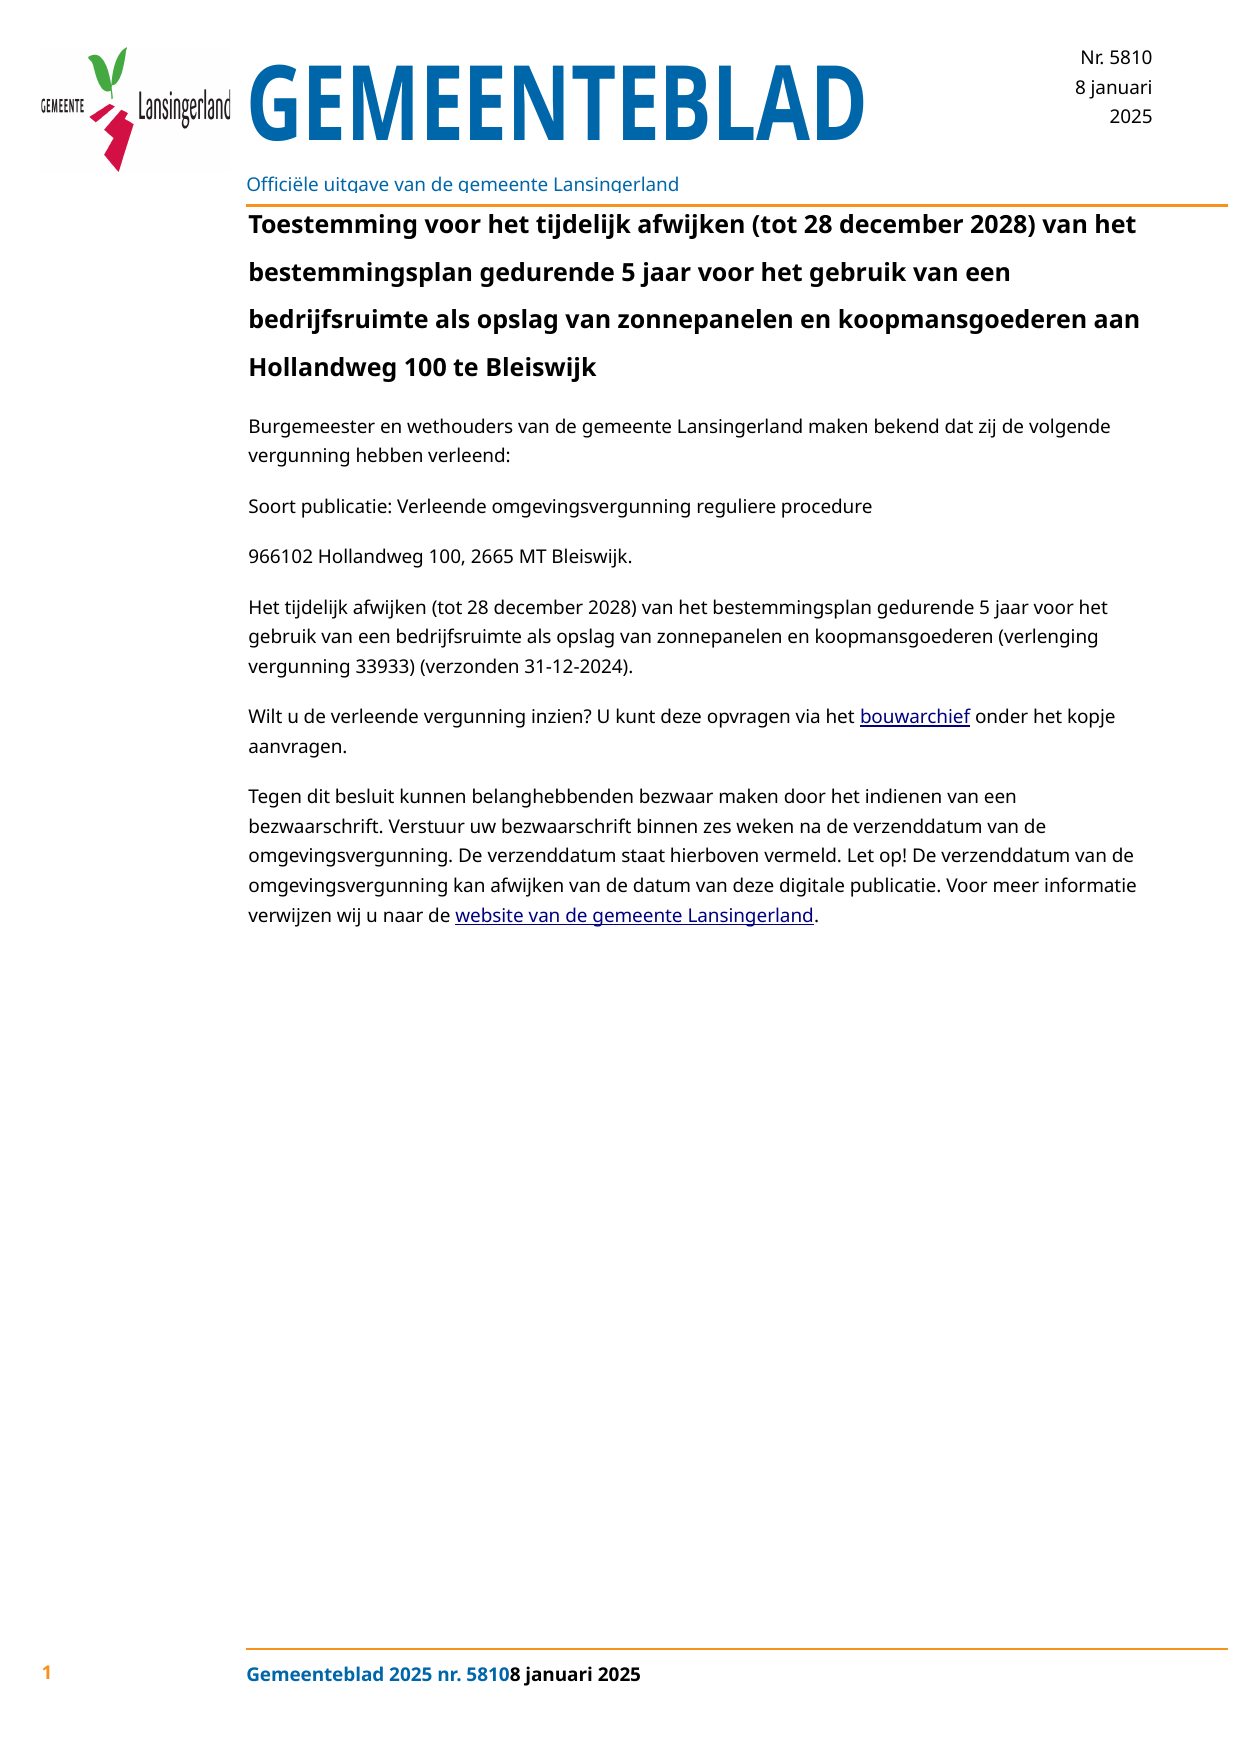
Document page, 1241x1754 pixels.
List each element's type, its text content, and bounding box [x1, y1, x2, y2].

text Toestemming voor het tijdelijk afwijken (tot 28 december 2028) van het bestemmingsplan gedurende 5 jaar voor het gebruik van een bedrijfsruimte als opslag van zonnepanelen en koopmansgoederen aan Hollandweg 100 te Bleiswijk [248, 207, 1152, 384]
picture [41, 47, 231, 172]
text Wilt u de verleende vergunning inzien? U kunt deze opvragen via het bouwarchief onder het kopje aanvragen. [248, 703, 1152, 759]
text 966102 Hollandweg 100, 2665 MT Bleiswijk. [248, 543, 1152, 569]
text Het tijdelijk afwijken (tot 28 december 2028) van het bestemmingsplan gedurende 5 jaar voor het gebruik van een bedrijfsruimte als opslag van zonnepanelen en koopmansgoederen (verlenging vergunning 33933) (verzonden 31-12-2024). [248, 594, 1152, 679]
text Burgemeester en wethouders van de gemeente Lansingerland maken bekend dat zij de volgende vergunning hebben verleend: [248, 413, 1152, 468]
text Soort publicatie: Verleende omgevingsvergunning reguliere procedure [248, 493, 1152, 519]
text Tegen dit besluit kunnen belanghebbenden bezwaar maken door het indienen van een bezwaarschrift. Verstuur uw bezwaarschrift binnen zes weken na de verzenddatum van de omgevingsvergunning. De verzenddatum staat hierboven vermeld. Let op! De verzenddatum van de omgevingsvergunning kan afwijken van de datum van deze digitale publicatie. Voor meer informatie verwijzen wij u naar de website van de gemeente Lansingerland. [248, 783, 1152, 928]
